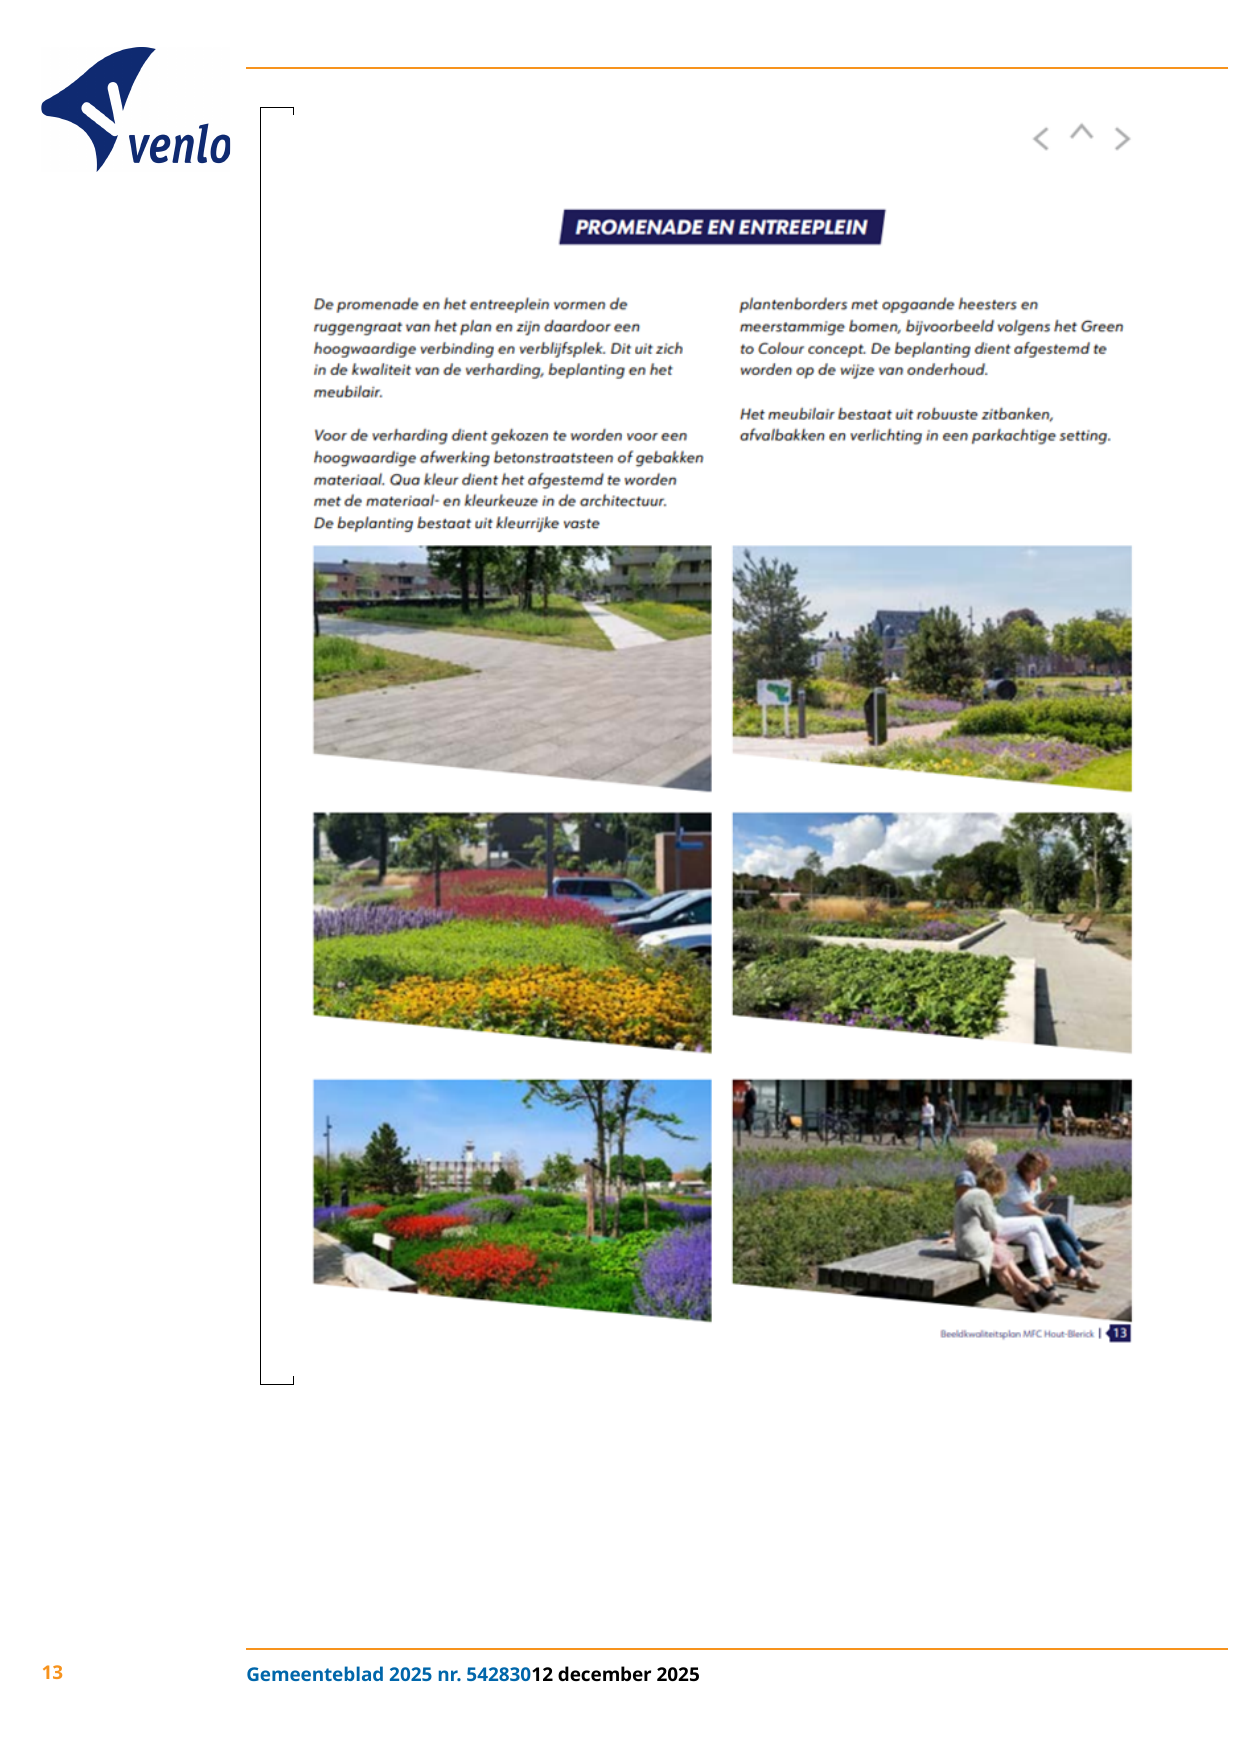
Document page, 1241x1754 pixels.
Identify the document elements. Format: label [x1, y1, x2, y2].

picture [268, 115, 1173, 1376]
picture [41, 47, 231, 172]
